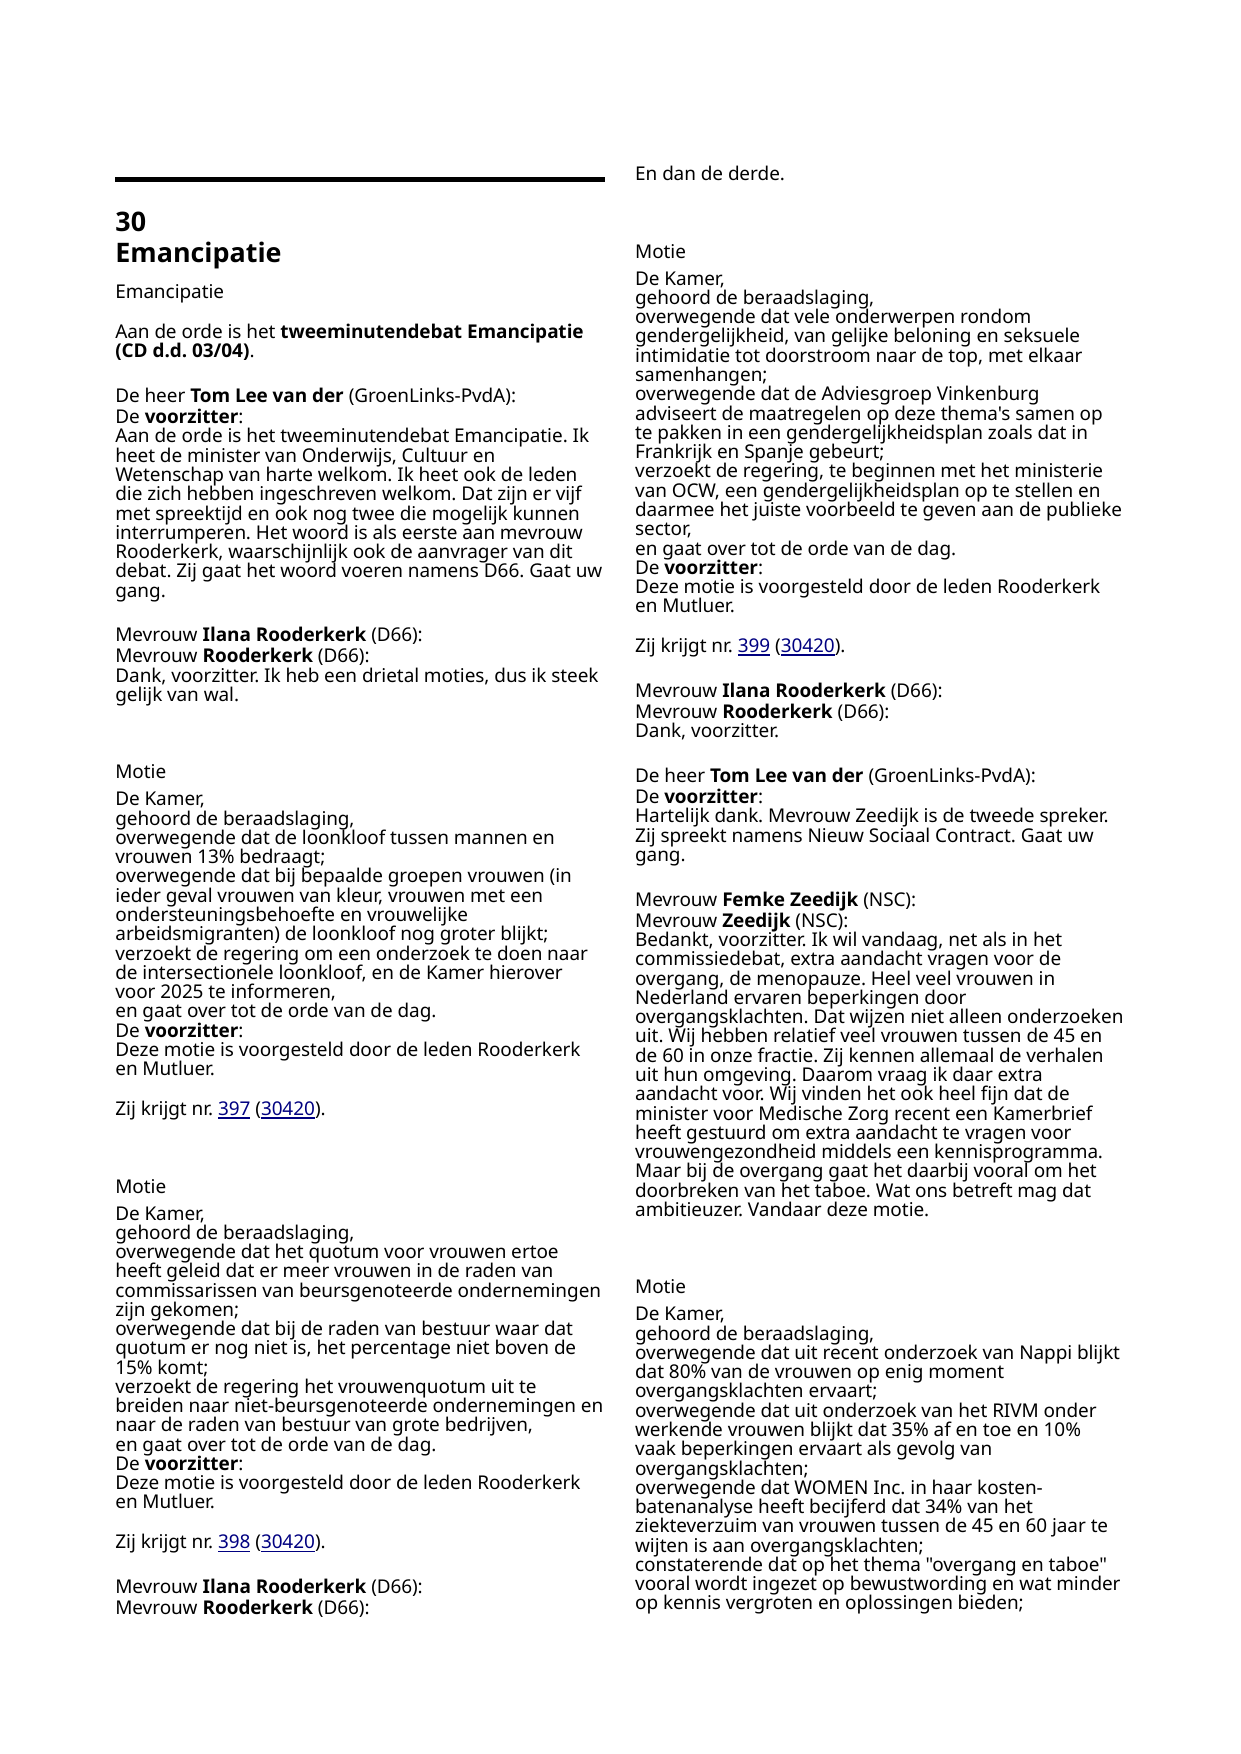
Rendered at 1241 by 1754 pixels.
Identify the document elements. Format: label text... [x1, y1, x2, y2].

text verzoekt de regering het vrouwenquotum uit te breiden naar niet-beursgenoteerde ondernemingen en naar de raden van bestuur van grote bedrijven, [115, 1378, 605, 1436]
text gehoord de beraadslaging, [635, 289, 1125, 308]
text en gaat over tot de orde van de dag. [635, 539, 1125, 559]
text overwegende dat de Adviesgroep Vinkenburg adviseert de maatregelen op deze thema's samen op te pakken in een gendergelijkheidsplan zoals dat in Frankrijk en Spanje gebeurt; [635, 385, 1125, 462]
text Mevrouw Rooderkerk (D66): [115, 1599, 605, 1619]
text Deze motie is voorgesteld door de leden Rooderkerk en Mutluer. [635, 578, 1125, 617]
text De Kamer, [635, 1305, 1125, 1324]
text Motie [115, 759, 605, 784]
text overwegende dat WOMEN Inc. in haar kosten-batenanalyse heeft becijferd dat 34% van het ziekteverzuim van vrouwen tussen de 45 en 60 jaar te wijten is aan overgangsklachten; [635, 1479, 1125, 1556]
text De voorzitter: [635, 788, 1125, 807]
text constaterende dat op het thema "overgang en taboe" vooral wordt ingezet op bewustwording en wat minder op kennis vergroten en oplossingen bieden; [635, 1556, 1125, 1614]
text Motie [635, 1274, 1125, 1299]
text Hartelijk dank. Mevrouw Zeedijk is de tweede spreker. Zij spreekt namens Nieuw Sociaal Contract. Gaat uw gang. [635, 807, 1125, 865]
text gehoord de beraadslaging, [635, 1324, 1125, 1344]
text gehoord de beraadslaging, [115, 1224, 605, 1243]
text En dan de derde. [635, 165, 1125, 184]
text Aan de orde is het tweeminutendebat Emancipatie (CD d.d. 03/04). [115, 323, 605, 362]
text De Kamer, [635, 270, 1125, 289]
text De Kamer, [115, 1204, 605, 1224]
text Motie [635, 238, 1125, 264]
text 30 [115, 203, 605, 239]
text Mevrouw Rooderkerk (D66): [635, 703, 1125, 722]
text De voorzitter: [115, 408, 605, 427]
text en gaat over tot de orde van de dag. [115, 1002, 605, 1022]
text verzoekt de regering, te beginnen met het ministerie van OCW, een gendergelijkheidsplan op te stellen en daarmee het juiste voorbeeld te geven aan de publieke sector, [635, 462, 1125, 539]
text Mevrouw Rooderkerk (D66): [115, 647, 605, 667]
text Zij krijgt nr. 397 (30420). [115, 1100, 605, 1119]
text Mevrouw Ilana Rooderkerk (D66): [635, 677, 1125, 703]
text Dank, voorzitter. [635, 722, 1125, 742]
text Deze motie is voorgesteld door de leden Rooderkerk en Mutluer. [115, 1474, 605, 1513]
text overwegende dat uit onderzoek van het RIVM onder werkende vrouwen blijkt dat 35% af en toe en 10% vaak beperkingen ervaart als gevolg van overgangsklachten; [635, 1402, 1125, 1479]
text verzoekt de regering om een onderzoek te doen naar de intersectionele loonkloof, en de Kamer hierover voor 2025 te informeren, [115, 944, 605, 1002]
text De voorzitter: [115, 1455, 605, 1474]
text gehoord de beraadslaging, [115, 809, 605, 829]
text De heer Tom Lee van der (GroenLinks-PvdA): [115, 382, 605, 408]
text Bedankt, voorzitter. Ik wil vandaag, net als in het commissiedebat, extra aandacht vragen voor de overgang, de menopauze. Heel veel vrouwen in Nederland ervaren beperkingen door overgangsklachten. Dat wijzen niet alleen onderzoeken uit. Wij hebben relatief veel vrouwen tussen de 45 en de 60 in onze fractie. Zij kennen allemaal de verhalen uit hun omgeving. Daarom vraag ik daar extra aandacht voor. Wij vinden het ook heel fijn dat de minister voor Medische Zorg recent een Kamerbrief heeft gestuurd om extra aandacht te vragen voor vrouwengezondheid middels een kennisprogramma. Maar bij de overgang gaat het daarbij vooral om het doorbreken van het taboe. Wat ons betreft mag dat ambitieuzer. Vandaar deze motie. [635, 931, 1125, 1220]
text overwegende dat uit recent onderzoek van Nappi blijkt dat 80% van de vrouwen op enig moment overgangsklachten ervaart; [635, 1344, 1125, 1402]
text overwegende dat bij bepaalde groepen vrouwen (in ieder geval vrouwen van kleur, vrouwen met een ondersteuningsbehoefte en vrouwelijke arbeidsmigranten) de loonkloof nog groter blijkt; [115, 867, 605, 944]
text Motie [115, 1173, 605, 1198]
text Deze motie is voorgesteld door de leden Rooderkerk en Mutluer. [115, 1041, 605, 1079]
text Mevrouw Ilana Rooderkerk (D66): [115, 622, 605, 647]
text Mevrouw Femke Zeedijk (NSC): [635, 886, 1125, 912]
text De Kamer, [115, 790, 605, 809]
text Emancipatie [115, 283, 605, 302]
text overwegende dat de loonkloof tussen mannen en vrouwen 13% bedraagt; [115, 829, 605, 867]
text en gaat over tot de orde van de dag. [115, 1436, 605, 1455]
text De voorzitter: [635, 559, 1125, 578]
text Dank, voorzitter. Ik heb een drietal moties, dus ik steek gelijk van wal. [115, 667, 605, 705]
text overwegende dat het quotum voor vrouwen ertoe heeft geleid dat er meer vrouwen in de raden van commissarissen van beursgenoteerde ondernemingen zijn gekomen; [115, 1243, 605, 1320]
text overwegende dat bij de raden van bestuur waar dat quotum er nog niet is, het percentage niet boven de 15% komt; [115, 1320, 605, 1378]
text De voorzitter: [115, 1022, 605, 1041]
text Mevrouw Ilana Rooderkerk (D66): [115, 1574, 605, 1599]
text De heer Tom Lee van der (GroenLinks-PvdA): [635, 762, 1125, 788]
text Emancipatie [115, 239, 605, 283]
text Zij krijgt nr. 399 (30420). [635, 637, 1125, 657]
text Mevrouw Zeedijk (NSC): [635, 912, 1125, 931]
text Aan de orde is het tweeminutendebat Emancipatie. Ik heet de minister van Onderwijs, Cultuur en Wetenschap van harte welkom. Ik heet ook de leden die zich hebben ingeschreven welkom. Dat zijn er vijf met spreektijd en ook nog twee die mogelijk kunnen interrumperen. Het woord is als eerste aan mevrouw Rooderkerk, waarschijnlijk ook de aanvrager van dit debat. Zij gaat het woord voeren namens D66. Gaat uw gang. [115, 427, 605, 601]
text overwegende dat vele onderwerpen rondom gendergelijkheid, van gelijke beloning en seksuele intimidatie tot doorstroom naar de top, met elkaar samenhangen; [635, 308, 1125, 385]
text Zij krijgt nr. 398 (30420). [115, 1533, 605, 1553]
